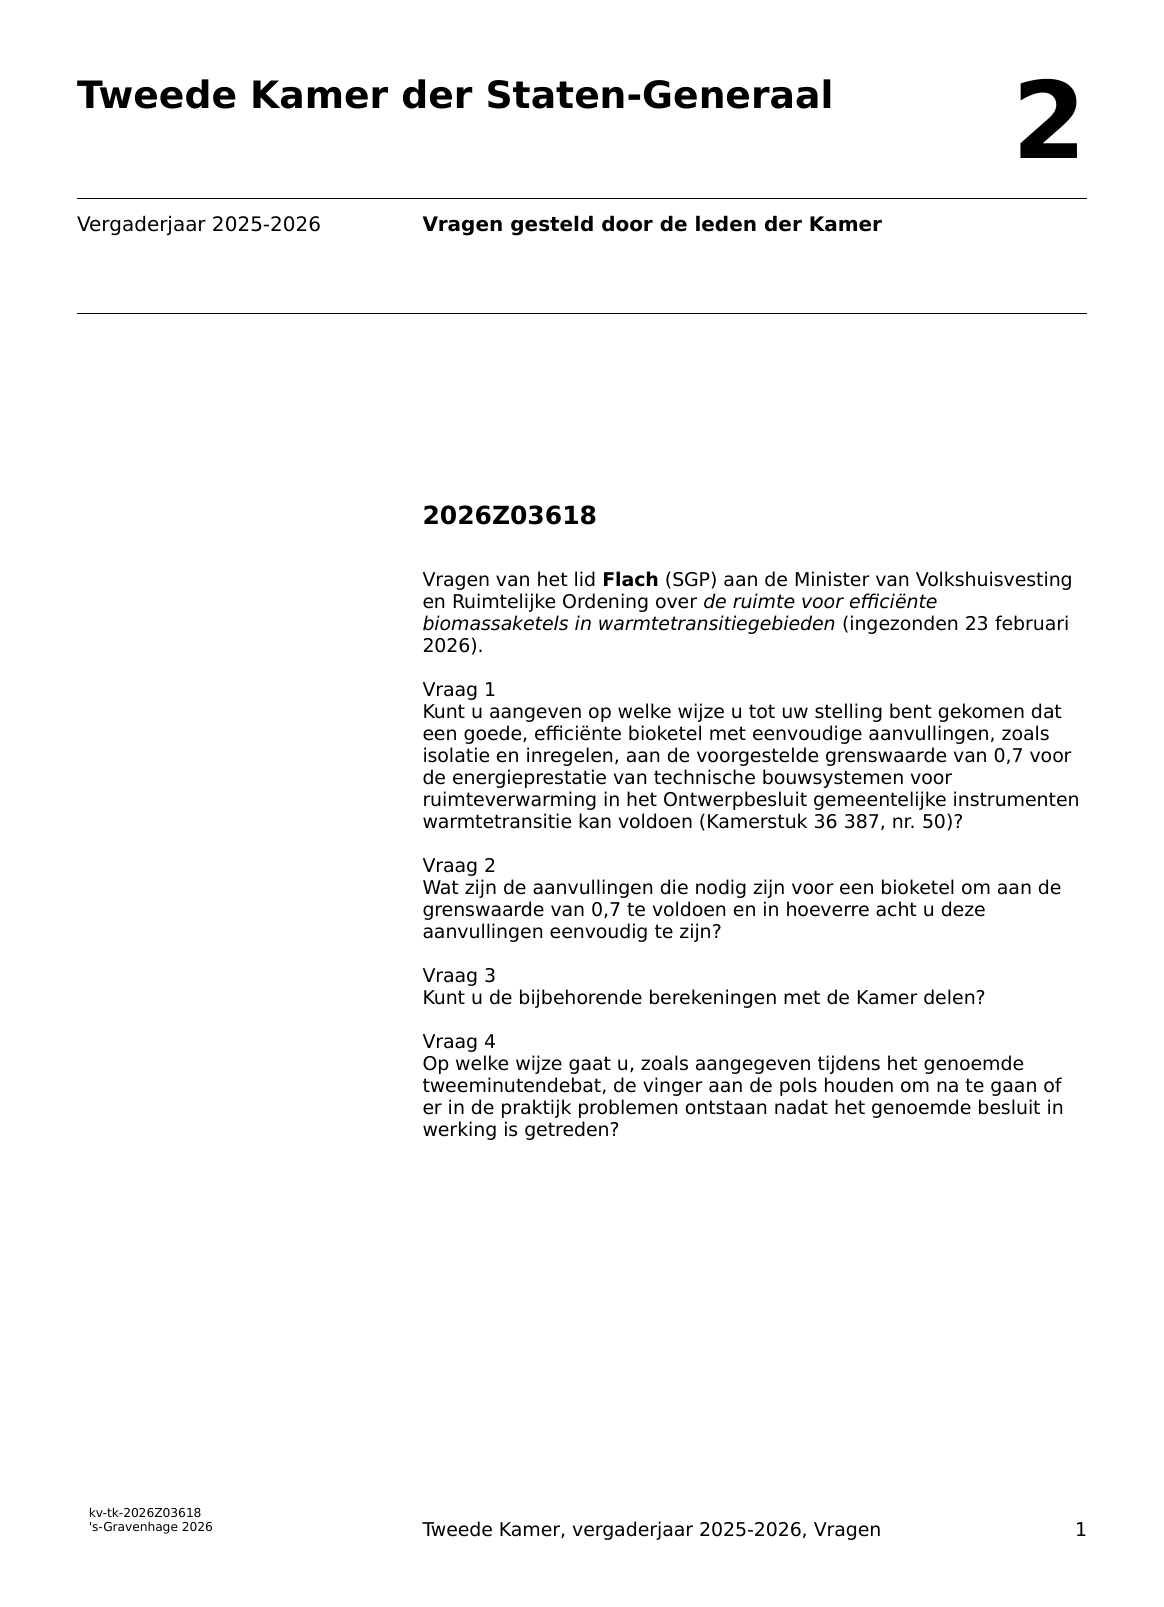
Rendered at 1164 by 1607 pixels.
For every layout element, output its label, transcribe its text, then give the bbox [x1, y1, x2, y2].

text Vraag 1 [422, 679, 1087, 701]
text Op welke wijze gaat u, zoals aangegeven tijdens het genoemde tweeminutendebat, de vinger aan de pols houden om na te gaan of er in de praktijk problemen ontstaan nadat het genoemde besluit in werking is getreden? [422, 1053, 1087, 1141]
text 's-Gravenhage 2026 [88, 1520, 323, 1534]
table_cell Vragen gesteld door de leden der Kamer [422, 199, 1087, 313]
text Kunt u aangeven op welke wijze u tot uw stelling bent gekomen dat een goede, efficiënte bioketel met eenvoudige aanvullingen, zoals isolatie en inregelen, aan de voorgestelde grenswaarde van 0,7 voor de energieprestatie van technische bouwsystemen voor ruimteverwarming in het Ontwerpbesluit gemeentelijke instrumenten warmtetransitie kan voldoen (Kamerstuk 36 387, nr. 50)? [422, 701, 1087, 833]
table_header Tweede Kamer der Staten-Generaal [77, 59, 886, 198]
text Wat zijn de aanvullingen die nodig zijn voor een bioketel om aan de grenswaarde van 0,7 te voldoen en in hoeverre acht u deze aanvullingen eenvoudig te zijn? [422, 877, 1087, 943]
text Kunt u de bijbehorende berekeningen met de Kamer delen? [422, 987, 1087, 1009]
table_cell Vergaderjaar 2025-2026 [77, 199, 422, 313]
text Vraag 2 [422, 855, 1087, 877]
text 2026Z03618 [422, 501, 1087, 531]
text Vraag 4 [422, 1031, 1087, 1053]
table_header 2 [886, 59, 1087, 198]
text Vragen van het lid Flach (SGP) aan de Minister van Volkshuisvesting en Ruimtelijke Ordening over de ruimte voor efficiënte biomassaketels in warmtetransitiegebieden (ingezonden 23 februari 2026). [422, 569, 1087, 657]
text kv-tk-2026Z03618 [88, 1506, 323, 1520]
text Vraag 3 [422, 965, 1087, 987]
